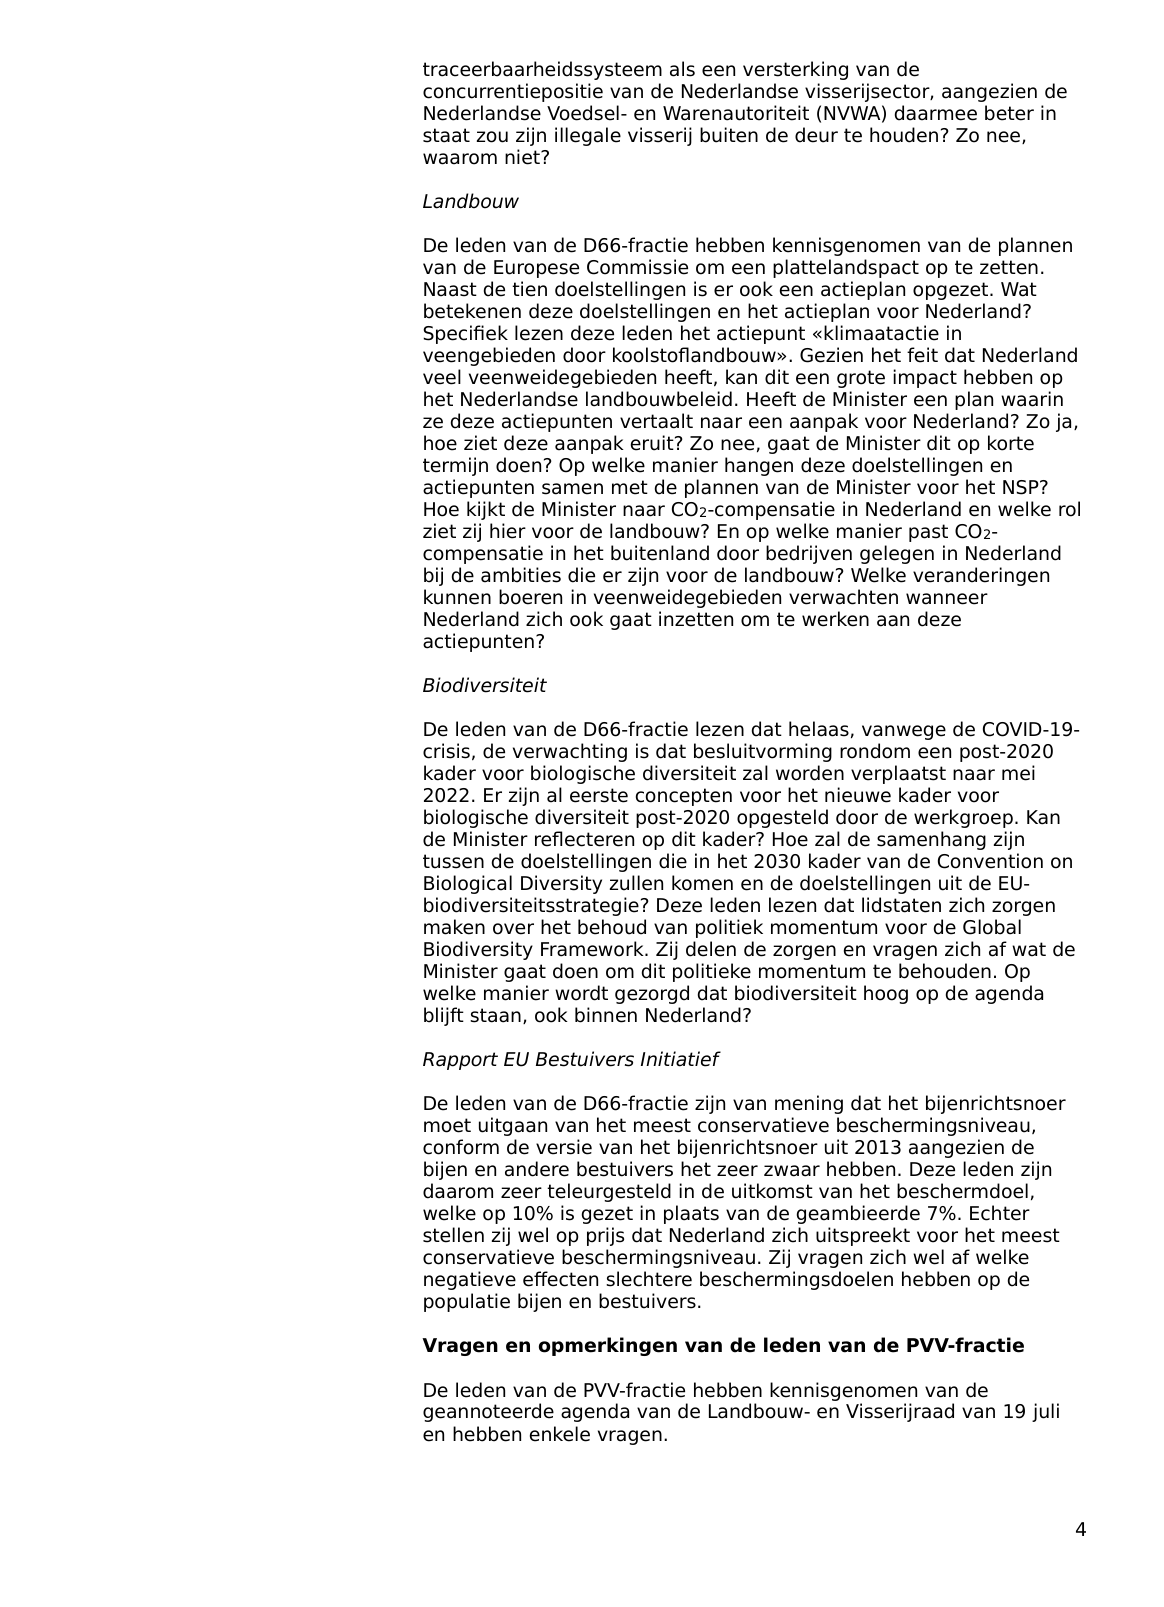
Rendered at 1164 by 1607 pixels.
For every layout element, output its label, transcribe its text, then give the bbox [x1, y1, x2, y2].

text De leden van de PVV-fractie hebben kennisgenomen van de geannoteerde agenda van de Landbouw- en Visserijraad van 19 juli en hebben enkele vragen. [422, 1379, 1087, 1445]
subtitle Landbouw [422, 191, 1087, 213]
subtitle Vragen en opmerkingen van de leden van de PVV-fractie [422, 1335, 1087, 1357]
text De leden van de D66-fractie hebben kennisgenomen van de plannen van de Europese Commissie om een plattelandspact op te zetten. Naast de tien doelstellingen is er ook een actieplan opgezet. Wat betekenen deze doelstellingen en het actieplan voor Nederland? Specifiek lezen deze leden het actiepunt «klimaatactie in veengebieden door koolstoflandbouw». Gezien het feit dat Nederland veel veenweidegebieden heeft, kan dit een grote impact hebben op het Nederlandse landbouwbeleid. Heeft de Minister een plan waarin ze deze actiepunten vertaalt naar een aanpak voor Nederland? Zo ja, hoe ziet deze aanpak eruit? Zo nee, gaat de Minister dit op korte termijn doen? Op welke manier hangen deze doelstellingen en actiepunten samen met de plannen van de Minister voor het NSP? Hoe kijkt de Minister naar CO2-compensatie in Nederland en welke rol ziet zij hier voor de landbouw? En op welke manier past CO2-compensatie in het buitenland door bedrijven gelegen in Nederland bij de ambities die er zijn voor de landbouw? Welke veranderingen kunnen boeren in veenweidegebieden verwachten wanneer Nederland zich ook gaat inzetten om te werken aan deze actiepunten? [422, 235, 1087, 653]
subtitle Biodiversiteit [422, 675, 1087, 697]
text traceerbaarheidssysteem als een versterking van de concurrentiepositie van de Nederlandse visserijsector, aangezien de Nederlandse Voedsel- en Warenautoriteit (NVWA) daarmee beter in staat zou zijn illegale visserij buiten de deur te houden? Zo nee, waarom niet? [422, 59, 1087, 169]
text De leden van de D66-fractie lezen dat helaas, vanwege de COVID-19-crisis, de verwachting is dat besluitvorming rondom een post-2020 kader voor biologische diversiteit zal worden verplaatst naar mei 2022. Er zijn al eerste concepten voor het nieuwe kader voor biologische diversiteit post-2020 opgesteld door de werkgroep. Kan de Minister reflecteren op dit kader? Hoe zal de samenhang zijn tussen de doelstellingen die in het 2030 kader van de Convention on Biological Diversity zullen komen en de doelstellingen uit de EU-biodiversiteitsstrategie? Deze leden lezen dat lidstaten zich zorgen maken over het behoud van politiek momentum voor de Global Biodiversity Framework. Zij delen de zorgen en vragen zich af wat de Minister gaat doen om dit politieke momentum te behouden. Op welke manier wordt gezorgd dat biodiversiteit hoog op de agenda blijft staan, ook binnen Nederland? [422, 719, 1087, 1027]
text De leden van de D66-fractie zijn van mening dat het bijenrichtsnoer moet uitgaan van het meest conservatieve beschermingsniveau, conform de versie van het bijenrichtsnoer uit 2013 aangezien de bijen en andere bestuivers het zeer zwaar hebben. Deze leden zijn daarom zeer teleurgesteld in de uitkomst van het beschermdoel, welke op 10% is gezet in plaats van de geambieerde 7%. Echter stellen zij wel op prijs dat Nederland zich uitspreekt voor het meest conservatieve beschermingsniveau. Zij vragen zich wel af welke negatieve effecten slechtere beschermingsdoelen hebben op de populatie bijen en bestuivers. [422, 1093, 1087, 1313]
subtitle Rapport EU Bestuivers Initiatief [422, 1049, 1087, 1071]
